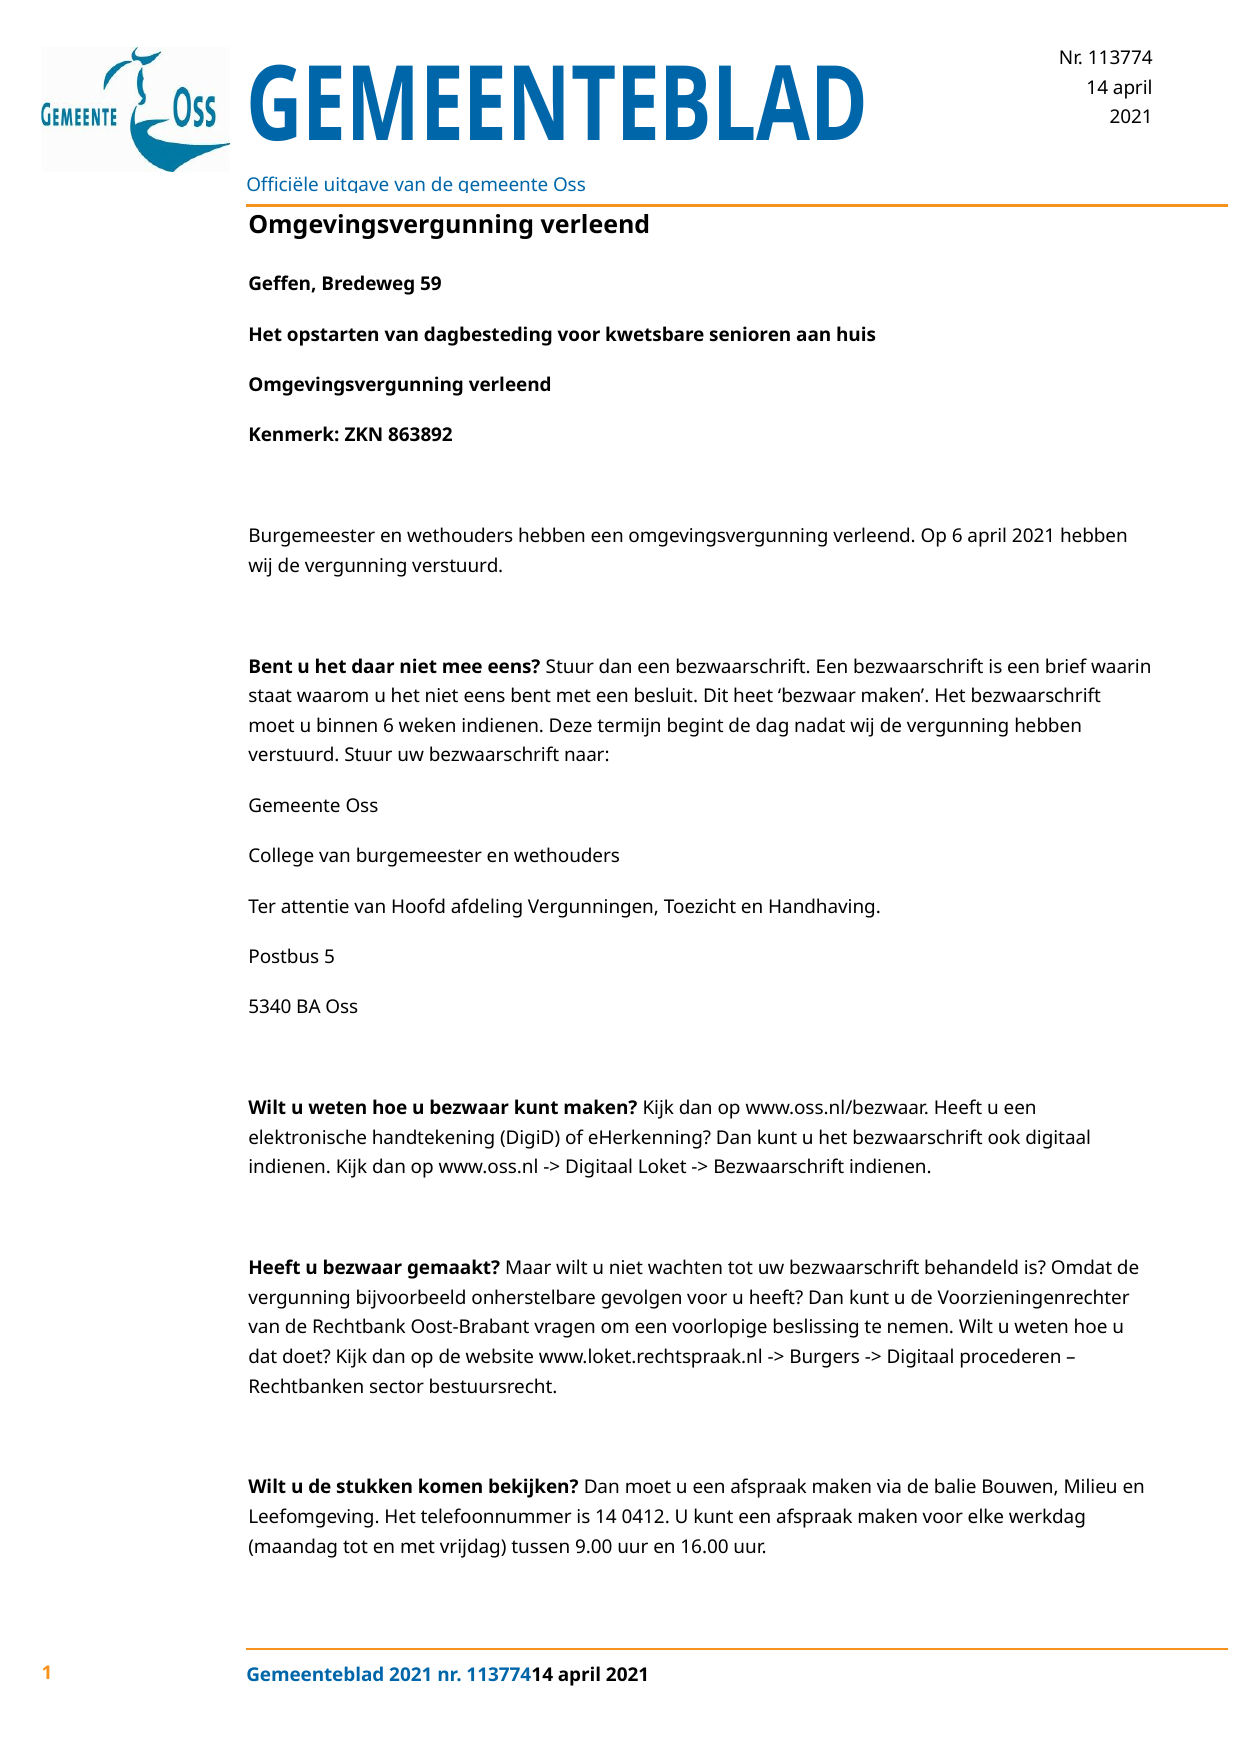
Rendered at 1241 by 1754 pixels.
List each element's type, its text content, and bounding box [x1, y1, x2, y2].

text Omgevingsvergunning verleend [248, 207, 1152, 241]
picture [41, 47, 231, 172]
text Geffen, Bredeweg 59 [248, 270, 1152, 296]
text Wilt u de stukken komen bekijken? Dan moet u een afspraak maken via de balie Bouwen, Milieu en Leefomgeving. Het telefoonnummer is 14 0412. U kunt een afspraak maken voor elke werkdag (maandag tot en met vrijdag) tussen 9.00 uur en 16.00 uur. [248, 1474, 1152, 1558]
text Heeft u bezwaar gemaakt? Maar wilt u niet wachten tot uw bezwaarschrift behandeld is? Omdat de vergunning bijvoorbeeld onherstelbare gevolgen voor u heeft? Dan kunt u de Voorzieningenrechter van de Rechtbank Oost-Brabant vragen om een voorlopige beslissing te nemen. Wilt u weten hoe u dat doet? Kijk dan op de website www.loket.rechtspraak.nl -> Burgers -> Digitaal procederen – Rechtbanken sector bestuursrecht. [248, 1254, 1152, 1398]
text Ter attentie van Hoofd afdeling Vergunningen, Toezicht en Handhaving. [248, 893, 1152, 918]
text College van burgemeester en wethouders [248, 842, 1152, 868]
text Gemeente Oss [248, 792, 1152, 818]
text Burgemeester en wethouders hebben een omgevingsvergunning verleend. Op 6 april 2021 hebben wij de vergunning verstuurd. [248, 522, 1152, 578]
text Bent u het daar niet mee eens? Stuur dan een bezwaarschrift. Een bezwaarschrift is een brief waarin staat waarom u het niet eens bent met een besluit. Dit heet ‘bezwaar maken’. Het bezwaarschrift moet u binnen 6 weken indienen. Deze termijn begint de dag nadat wij de vergunning hebben verstuurd. Stuur uw bezwaarschrift naar: [248, 653, 1152, 767]
text Omgevingsvergunning verleend [248, 371, 1152, 397]
text 5340 BA Oss [248, 994, 1152, 1019]
text Kenmerk: ZKN 863892 [248, 422, 1152, 447]
text Postbus 5 [248, 943, 1152, 969]
text Wilt u weten hoe u bezwaar kunt maken? Kijk dan op www.oss.nl/bezwaar. Heeft u een elektronische handtekening (DigiD) of eHerkenning? Dan kunt u het bezwaarschrift ook digitaal indienen. Kijk dan op www.oss.nl -> Digitaal Loket -> Bezwaarschrift indienen. [248, 1094, 1152, 1179]
text Het opstarten van dagbesteding voor kwetsbare senioren aan huis [248, 321, 1152, 346]
